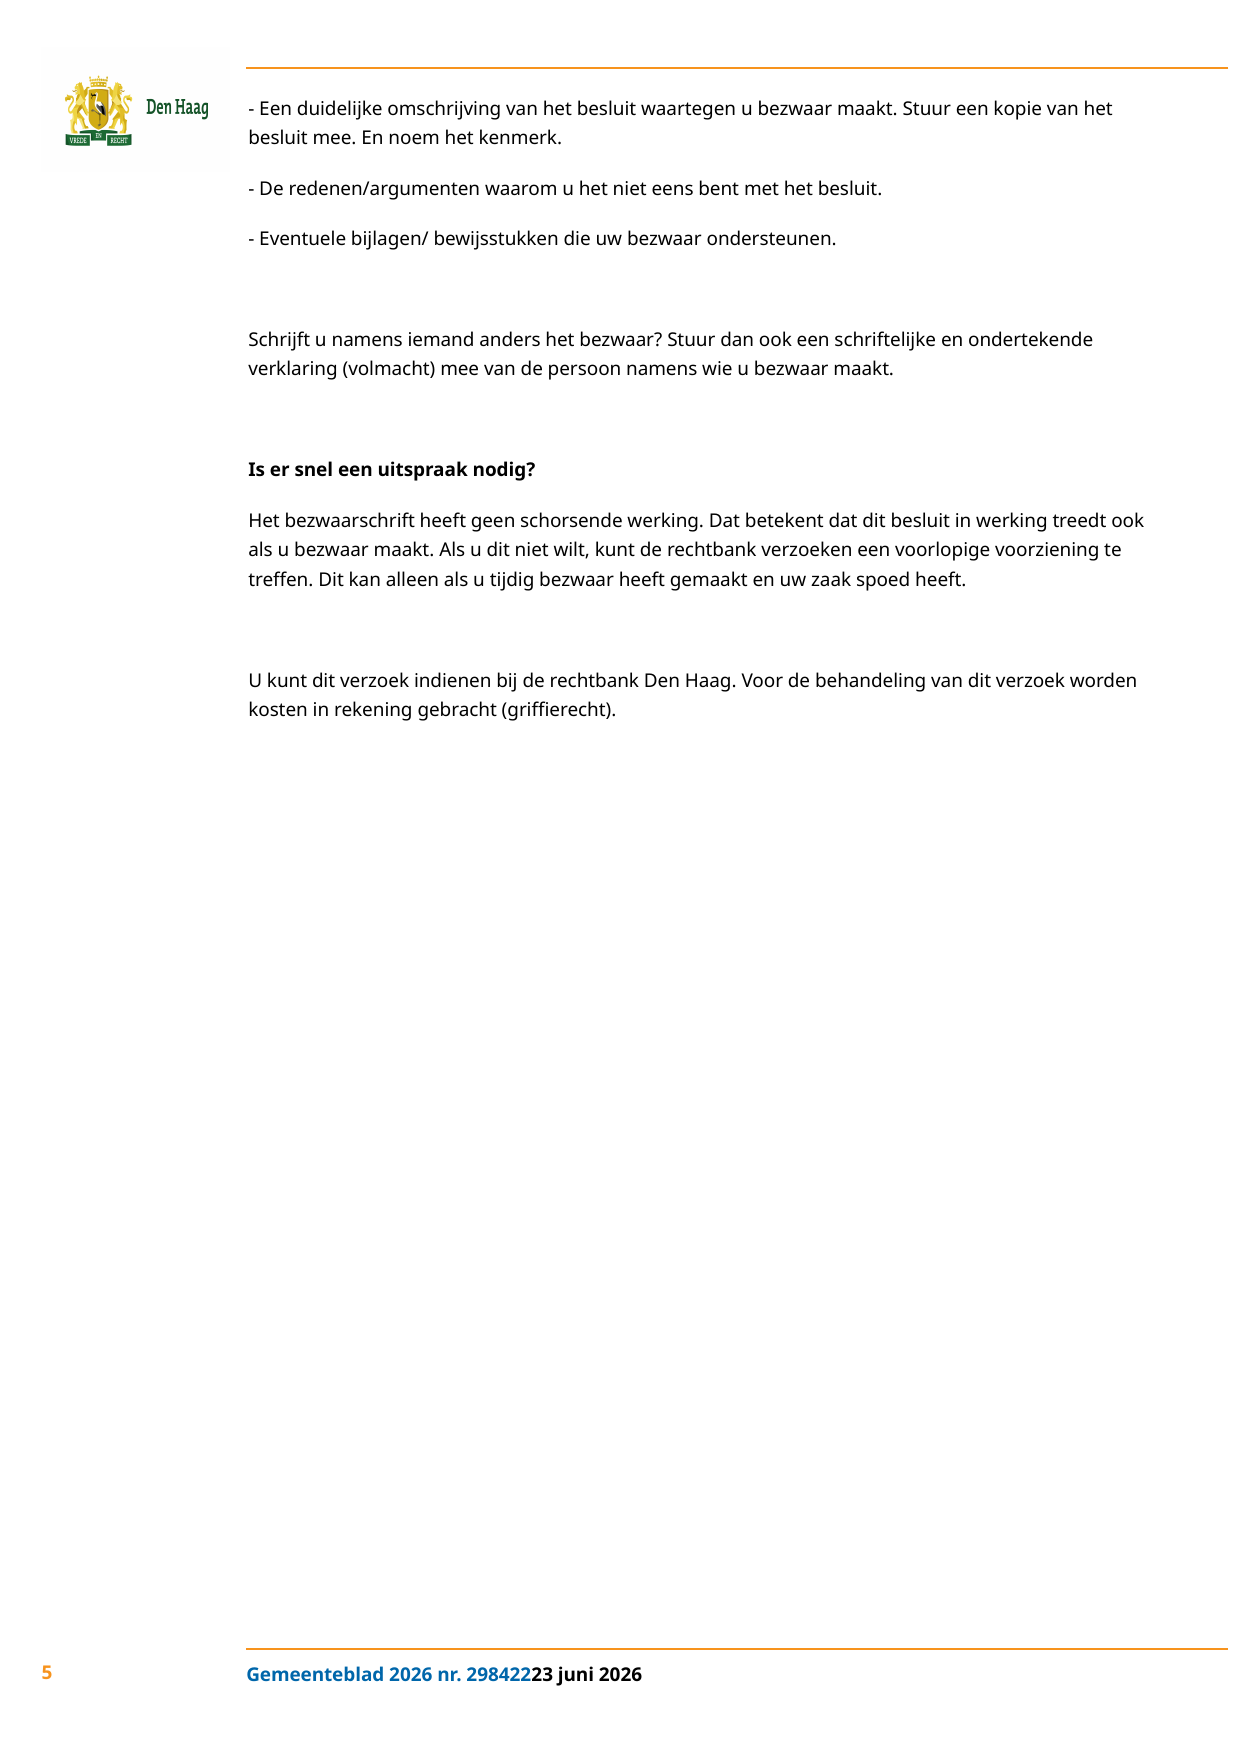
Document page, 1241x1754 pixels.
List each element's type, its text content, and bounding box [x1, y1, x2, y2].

text Is er snel een uitspraak nodig? [248, 456, 1152, 482]
text Het bezwaarschrift heeft geen schorsende werking. Dat betekent dat dit besluit in werking treedt ook als u bezwaar maakt. Als u dit niet wilt, kunt de rechtbank verzoeken een voorlopige voorziening te treffen. Dit kan alleen als u tijdig bezwaar heeft gemaakt en uw zaak spoed heeft. [248, 507, 1152, 592]
text U kunt dit verzoek indienen bij de rechtbank Den Haag. Voor de behandeling van dit verzoek worden kosten in rekening gebracht (griffierecht). [248, 667, 1152, 722]
text - Eventuele bijlagen/ bewijsstukken die uw bezwaar ondersteunen. [248, 225, 1152, 251]
text Schrijft u namens iemand anders het bezwaar? Stuur dan ook een schriftelijke en ondertekende verklaring (volmacht) mee van de persoon namens wie u bezwaar maakt. [248, 326, 1152, 381]
text - De redenen/argumenten waarom u het niet eens bent met het besluit. [248, 175, 1152, 201]
picture [41, 47, 231, 172]
text - Een duidelijke omschrijving van het besluit waartegen u bezwaar maakt. Stuur een kopie van het besluit mee. En noem het kenmerk. [248, 95, 1152, 150]
